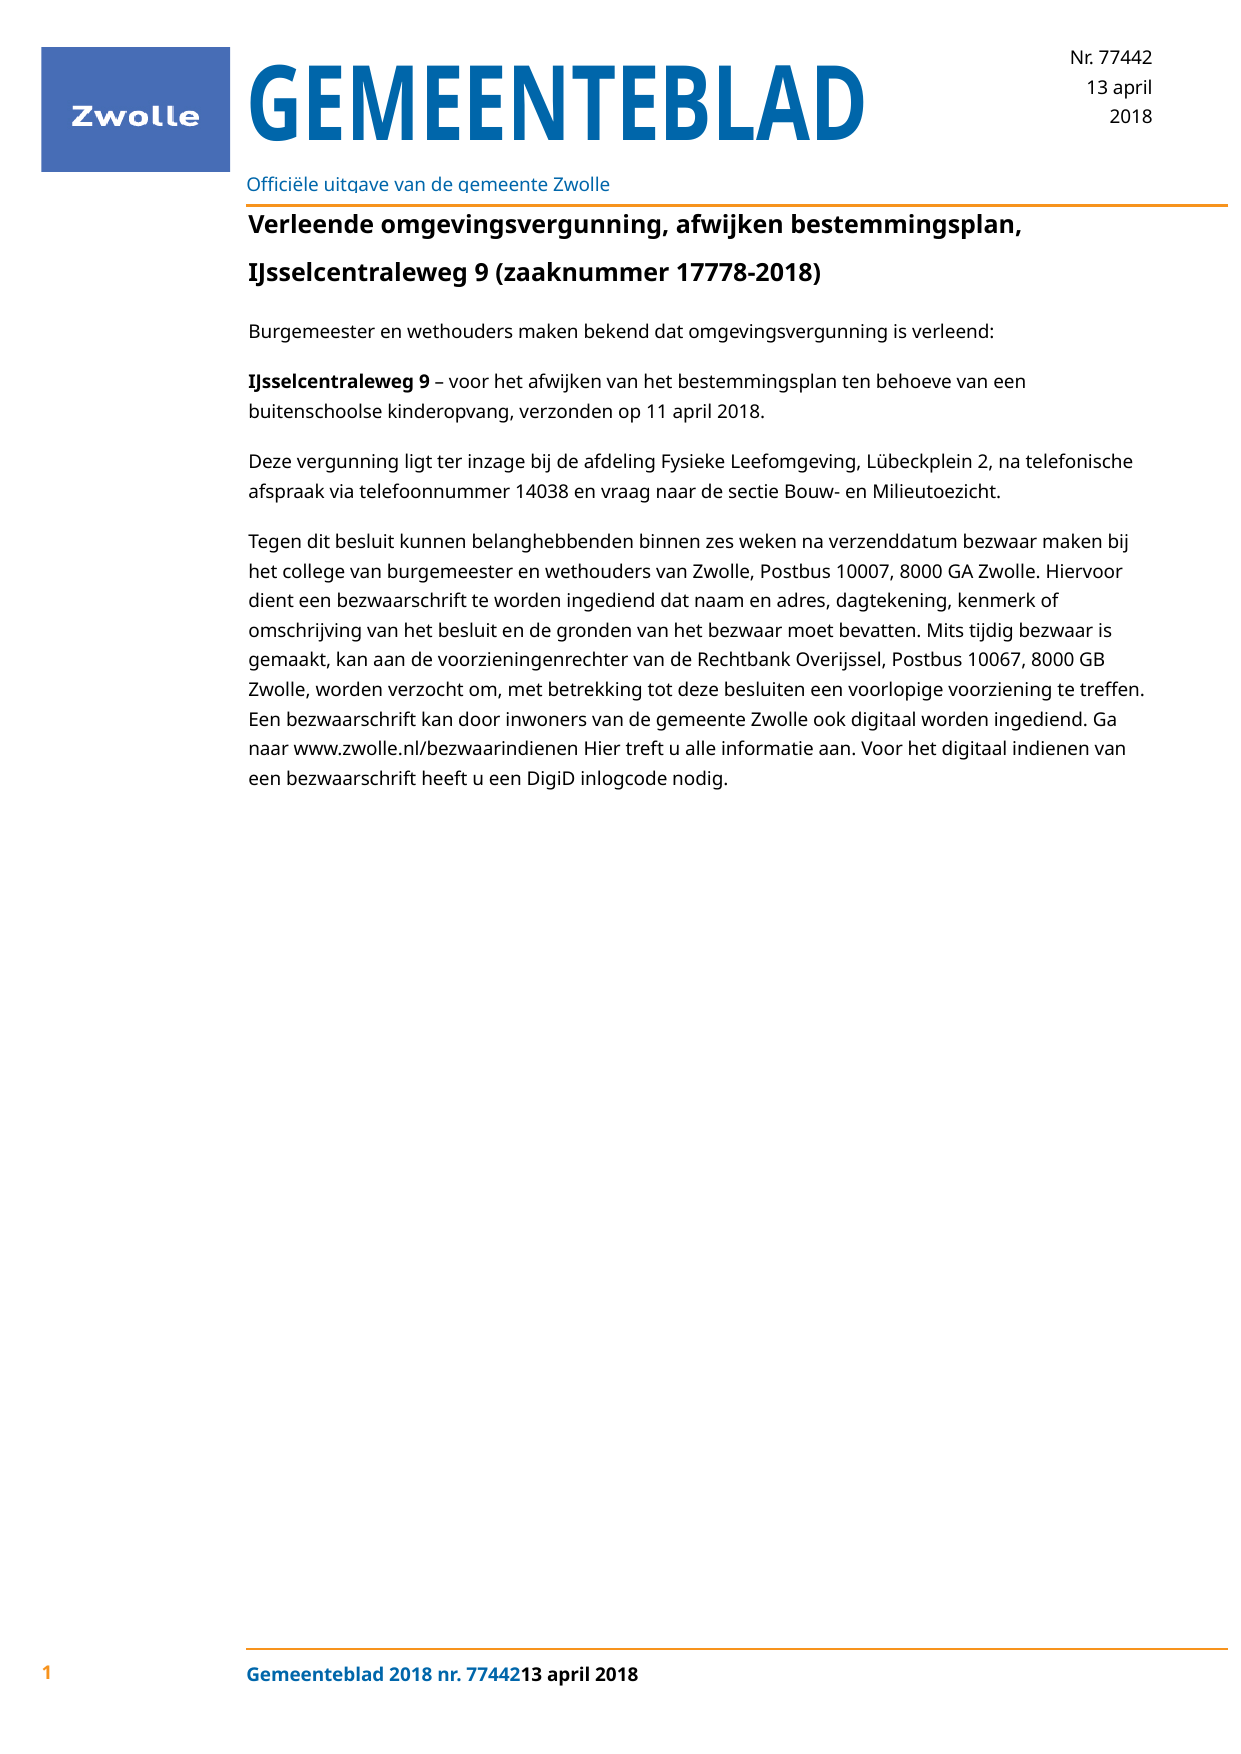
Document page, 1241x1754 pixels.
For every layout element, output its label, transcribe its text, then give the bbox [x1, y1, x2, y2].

text IJsselcentraleweg 9 – voor het afwijken van het bestemmingsplan ten behoeve van een buitenschoolse kinderopvang, verzonden op 11 april 2018. [248, 368, 1152, 424]
text Deze vergunning ligt ter inzage bij de afdeling Fysieke Leefomgeving, Lübeckplein 2, na telefonische afspraak via telefoonnummer 14038 en vraag naar de sectie Bouw- en Milieutoezicht. [248, 448, 1152, 504]
picture [41, 47, 231, 172]
text Verleende omgevingsvergunning, afwijken bestemmingsplan, IJsselcentraleweg 9 (zaaknummer 17778-2018) [248, 207, 1152, 288]
text Burgemeester en wethouders maken bekend dat omgevingsvergunning is verleend: [248, 318, 1152, 344]
text Tegen dit besluit kunnen belanghebbenden binnen zes weken na verzenddatum bezwaar maken bij het college van burgemeester en wethouders van Zwolle, Postbus 10007, 8000 GA Zwolle. Hiervoor dient een bezwaarschrift te worden ingediend dat naam en adres, dagtekening, kenmerk of omschrijving van het besluit en de gronden van het bezwaar moet bevatten. Mits tijdig bezwaar is gemaakt, kan aan de voorzieningenrechter van de Rechtbank Overijssel, Postbus 10067, 8000 GB Zwolle, worden verzocht om, met betrekking tot deze besluiten een voorlopige voorziening te treffen. Een bezwaarschrift kan door inwoners van de gemeente Zwolle ook digitaal worden ingediend. Ga naar www.zwolle.nl/bezwaarindienen Hier treft u alle informatie aan. Voor het digitaal indienen van een bezwaarschrift heeft u een DigiD inlogcode nodig. [248, 528, 1152, 791]
